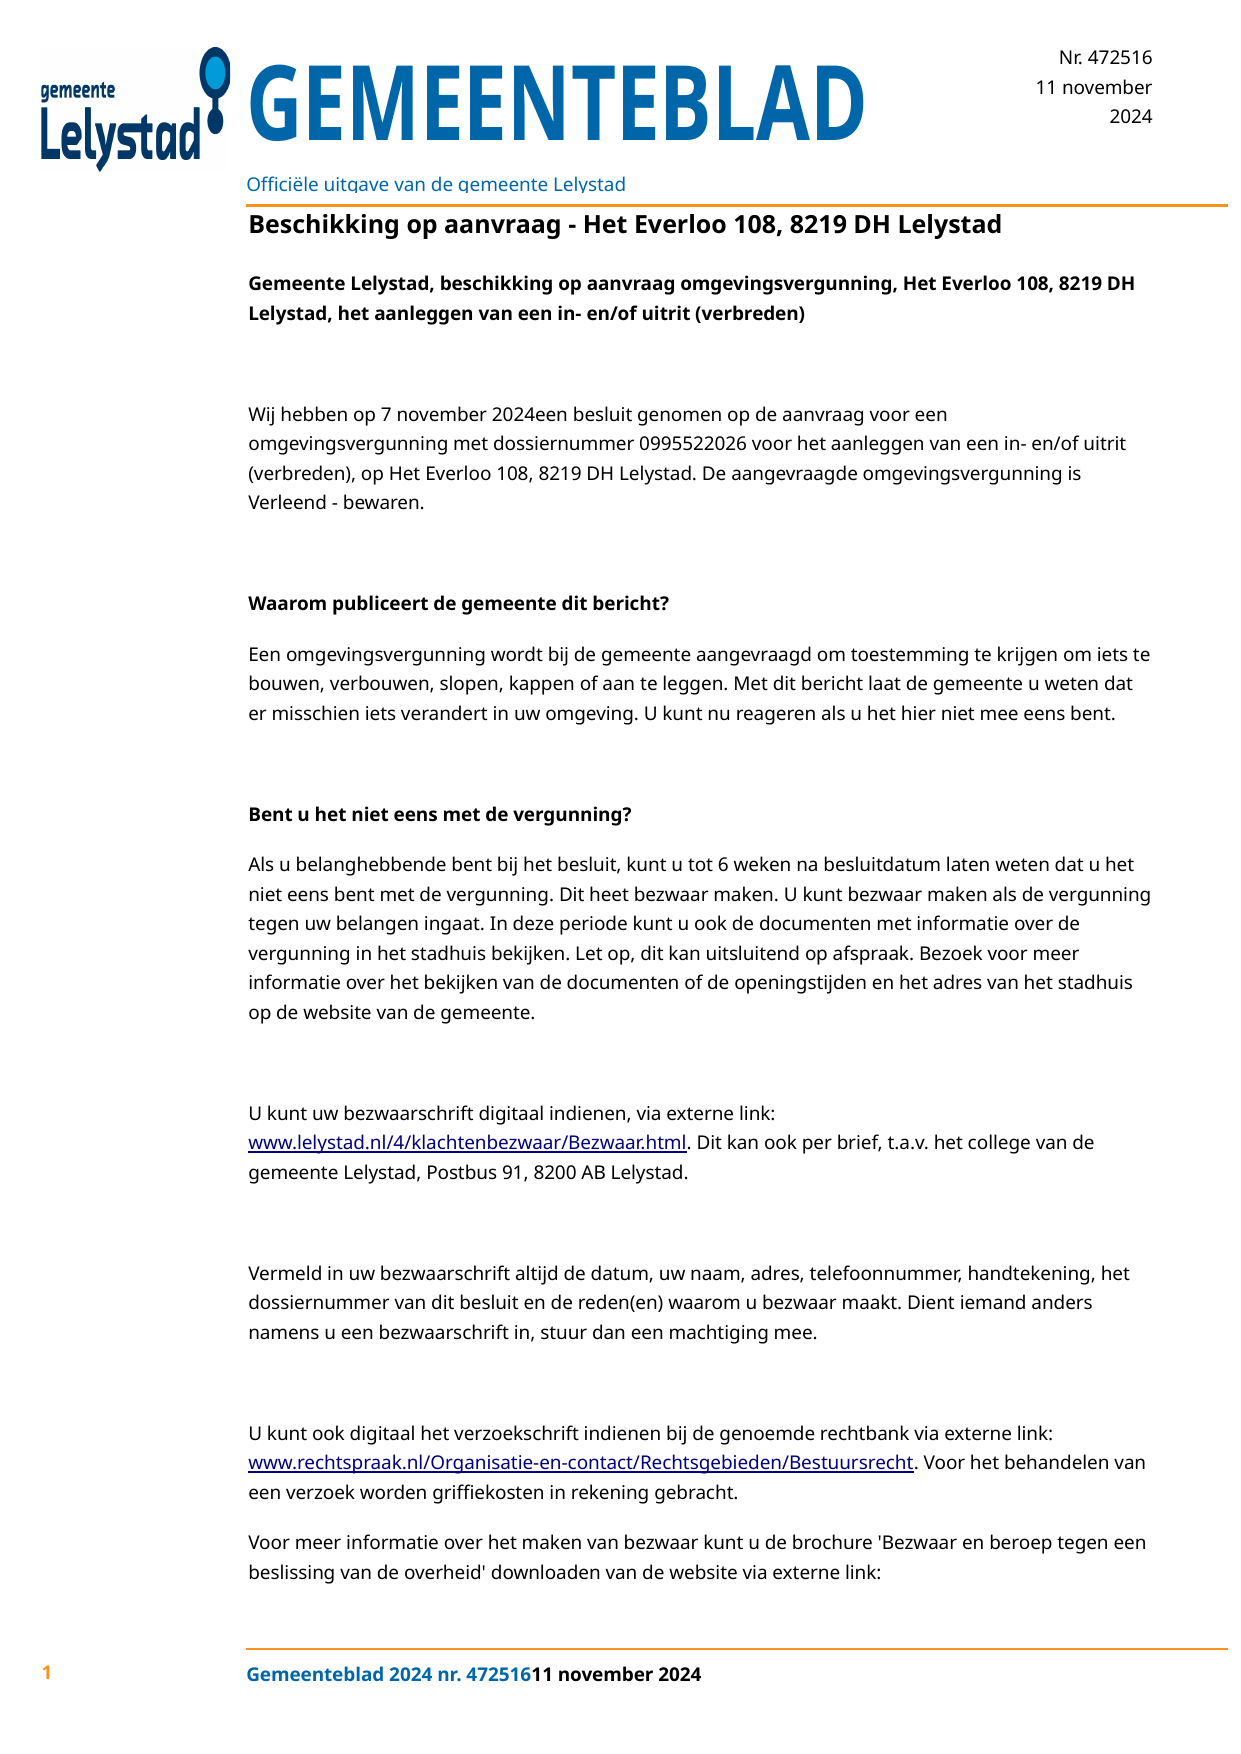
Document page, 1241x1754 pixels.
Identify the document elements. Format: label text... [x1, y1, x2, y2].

text Beschikking op aanvraag - Het Everloo 108, 8219 DH Lelystad [248, 207, 1152, 241]
text Wij hebben op 7 november 2024een besluit genomen op de aanvraag voor een omgevingsvergunning met dossiernummer 0995522026 voor het aanleggen van een in- en/of uitrit (verbreden), op Het Everloo 108, 8219 DH Lelystad. De aangevraagde omgevingsvergunning is Verleend - bewaren. [248, 401, 1152, 515]
picture [41, 47, 231, 172]
text Bent u het niet eens met de vergunning? [248, 801, 1152, 826]
text Een omgevingsvergunning wordt bij de gemeente aangevraagd om toestemming te krijgen om iets te bouwen, verbouwen, slopen, kappen of aan te leggen. Met dit bericht laat de gemeente u weten dat er misschien iets verandert in uw omgeving. U kunt nu reageren als u het hier niet mee eens bent. [248, 641, 1152, 726]
text Waarom publiceert de gemeente dit bericht? [248, 590, 1152, 616]
text U kunt ook digitaal het verzoekschrift indienen bij de genoemde rechtbank via externe link: www.rechtspraak.nl/Organisatie-en-contact/Rechtsgebieden/Bestuursrecht. Voor het behandelen van een verzoek worden griffiekosten in rekening gebracht. [248, 1420, 1152, 1505]
text Gemeente Lelystad, beschikking op aanvraag omgevingsvergunning, Het Everloo 108, 8219 DH Lelystad, het aanleggen van een in- en/of uitrit (verbreden) [248, 270, 1152, 326]
text Vermeld in uw bezwaarschrift altijd de datum, uw naam, adres, telefoonnummer, handtekening, het dossiernummer van dit besluit en de reden(en) waarom u bezwaar maakt. Dient iemand anders namens u een bezwaarschrift in, stuur dan een machtiging mee. [248, 1260, 1152, 1345]
text Als u belanghebbende bent bij het besluit, kunt u tot 6 weken na besluitdatum laten weten dat u het niet eens bent met de vergunning. Dit heet bezwaar maken. U kunt bezwaar maken als de vergunning tegen uw belangen ingaat. In deze periode kunt u ook de documenten met informatie over de vergunning in het stadhuis bekijken. Let op, dit kan uitsluitend op afspraak. Bezoek voor meer informatie over het bekijken van de documenten of de openingstijden en het adres van het stadhuis op de website van de gemeente. [248, 851, 1152, 1025]
text Voor meer informatie over het maken van bezwaar kunt u de brochure 'Bezwaar en beroep tegen een beslissing van de overheid' downloaden van de website via externe link: [248, 1529, 1152, 1585]
text U kunt uw bezwaarschrift digitaal indienen, via externe link: www.lelystad.nl/4/klachtenbezwaar/Bezwaar.html. Dit kan ook per brief, t.a.v. het college van de gemeente Lelystad, Postbus 91, 8200 AB Lelystad. [248, 1100, 1152, 1185]
